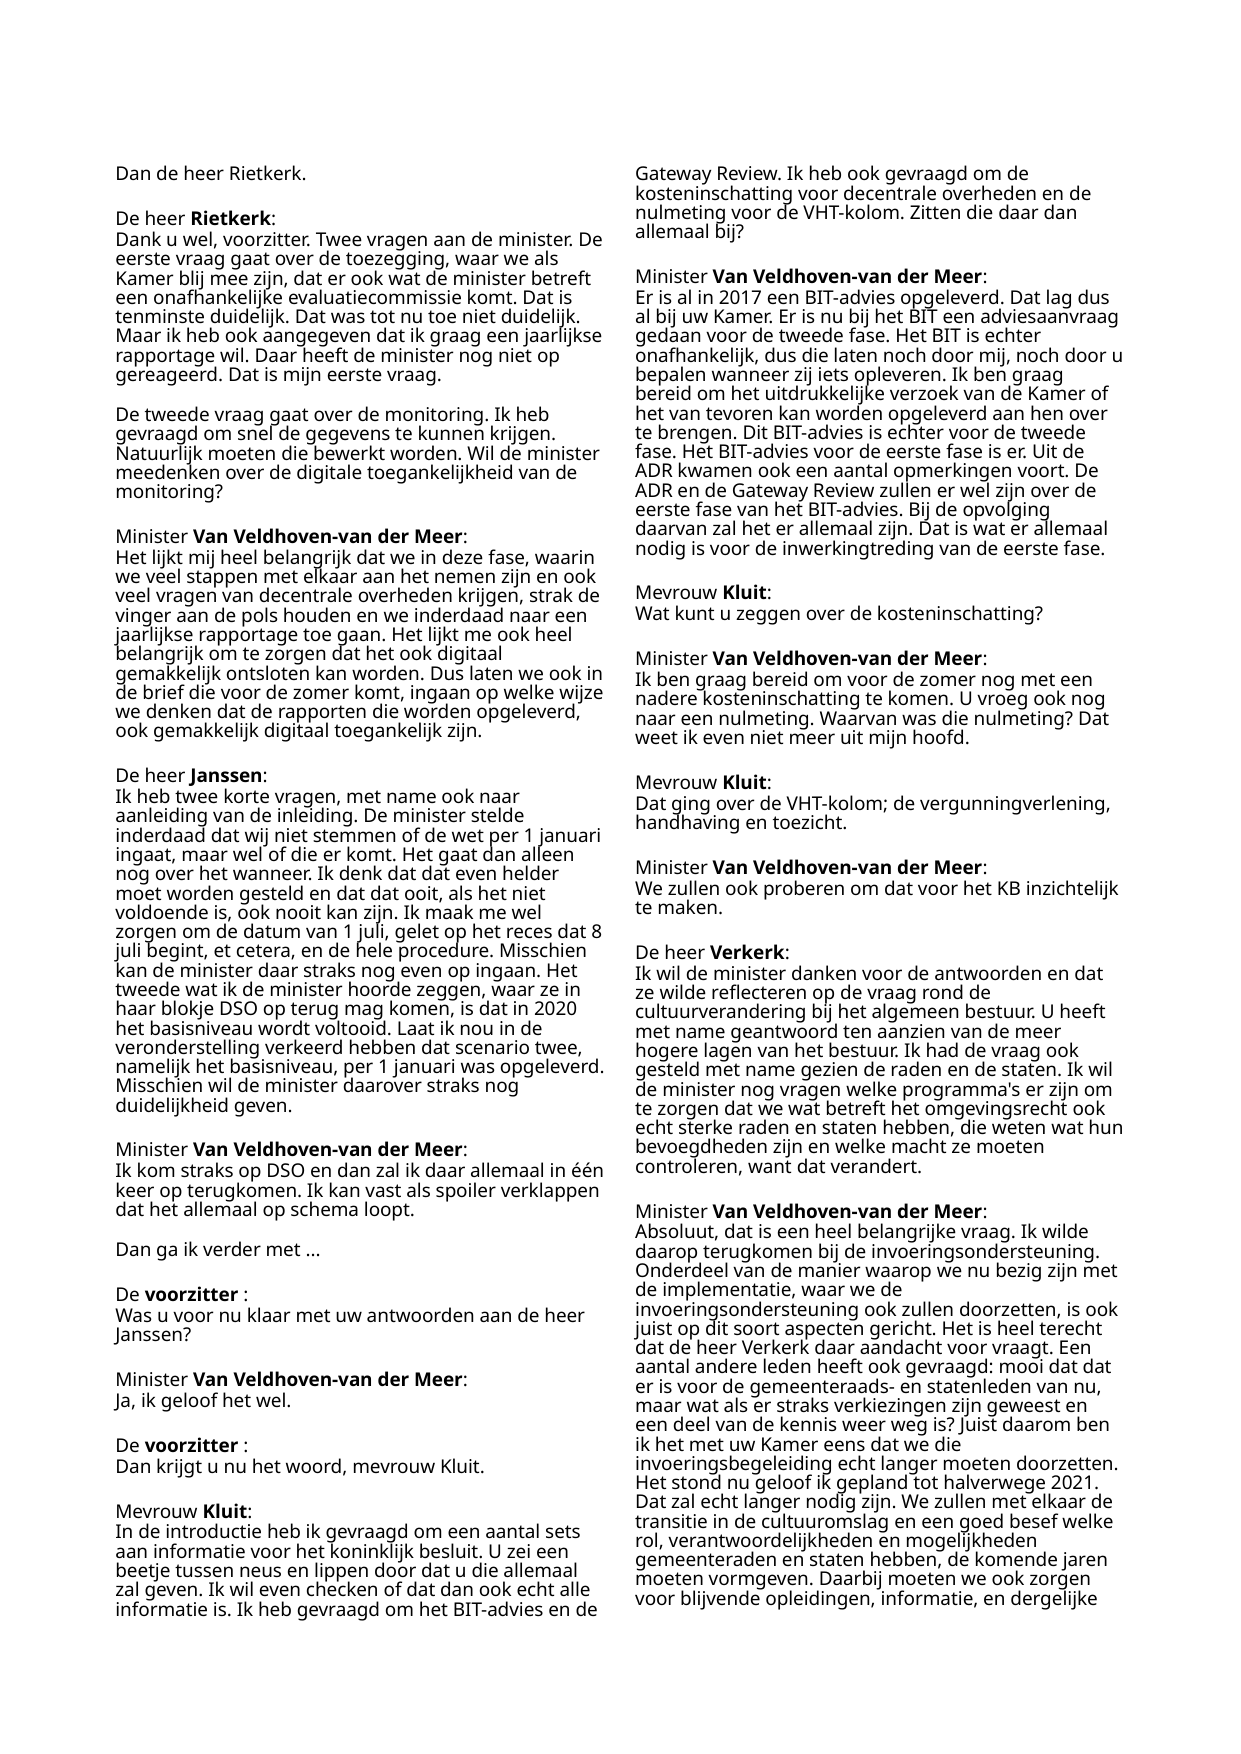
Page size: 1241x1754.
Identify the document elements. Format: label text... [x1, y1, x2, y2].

text Gateway Review. Ik heb ook gevraagd om de kosteninschatting voor decentrale overheden en de nulmeting voor de VHT-kolom. Zitten die daar dan allemaal bij? [635, 165, 1125, 242]
text In de introductie heb ik gevraagd om een aantal sets aan informatie voor het koninklijk besluit. U zei een beetje tussen neus en lippen door dat u die allemaal zal geven. Ik wil even checken of dat dan ook echt alle informatie is. Ik heb gevraagd om het BIT-advies en de [115, 1523, 605, 1620]
text Absoluut, dat is een heel belangrijke vraag. Ik wilde daarop terugkomen bij de invoeringsondersteuning. Onderdeel van de manier waarop we nu bezig zijn met de implementatie, waar we de invoeringsondersteuning ook zullen doorzetten, is ook juist op dit soort aspecten gericht. Het is heel terecht dat de heer Verkerk daar aandacht voor vraagt. Een aantal andere leden heeft ook gevraagd: mooi dat dat er is voor de gemeenteraads- en statenleden van nu, maar wat als er straks verkiezingen zijn geweest en een deel van de kennis weer weg is? Juist daarom ben ik het met uw Kamer eens dat we die invoeringsbegeleiding echt langer moeten doorzetten. Het stond nu geloof ik gepland tot halverwege 2021. Dat zal echt langer nodig zijn. We zullen met elkaar de transitie in de cultuuromslag en een goed besef welke rol, verantwoordelijkheden en mogelijkheden gemeenteraden en staten hebben, de komende jaren moeten vormgeven. Daarbij moeten we ook zorgen voor blijvende opleidingen, informatie, en dergelijke [635, 1223, 1125, 1609]
text Mevrouw Kluit: [635, 769, 1125, 795]
text De voorzitter : [115, 1281, 605, 1307]
text Er is al in 2017 een BIT-advies opgeleverd. Dat lag dus al bij uw Kamer. Er is nu bij het BIT een adviesaanvraag gedaan voor de tweede fase. Het BIT is echter onafhankelijk, dus die laten noch door mij, noch door u bepalen wanneer zij iets opleveren. Ik ben graag bereid om het uitdrukkelijke verzoek van de Kamer of het van tevoren kan worden opgeleverd aan hen over te brengen. Dit BIT-advies is echter voor de tweede fase. Het BIT-advies voor de eerste fase is er. Uit de ADR kwamen ook een aantal opmerkingen voort. De ADR en de Gateway Review zullen er wel zijn over de eerste fase van het BIT-advies. Bij de opvolging daarvan zal het er allemaal zijn. Dat is wat er allemaal nodig is voor de inwerkingtreding van de eerste fase. [635, 289, 1125, 559]
text Minister Van Veldhoven-van der Meer: [115, 1366, 605, 1392]
text Minister Van Veldhoven-van der Meer: [115, 1137, 605, 1162]
text Het lijkt mij heel belangrijk dat we in deze fase, waarin we veel stappen met elkaar aan het nemen zijn en ook veel vragen van decentrale overheden krijgen, strak de vinger aan de pols houden en we inderdaad naar een jaarlijkse rapportage toe gaan. Het lijkt me ook heel belangrijk om te zorgen dat het ook digitaal gemakkelijk ontsloten kan worden. Dus laten we ook in de brief die voor de zomer komt, ingaan op welke wijze we denken dat de rapporten die worden opgeleverd, ook gemakkelijk digitaal toegankelijk zijn. [115, 549, 605, 742]
text Ja, ik geloof het wel. [115, 1392, 605, 1411]
text Minister Van Veldhoven-van der Meer: [635, 645, 1125, 671]
text De tweede vraag gaat over de monitoring. Ik heb gevraagd om snel de gegevens te kunnen krijgen. Natuurlijk moeten die bewerkt worden. Wil de minister meedenken over de digitale toegankelijkheid van de monitoring? [115, 406, 605, 502]
text Was u voor nu klaar met uw antwoorden aan de heer Janssen? [115, 1307, 605, 1345]
text De heer Verkerk: [635, 939, 1125, 965]
text Dan de heer Rietkerk. [115, 165, 605, 184]
text Ik wil de minister danken voor de antwoorden en dat ze wilde reflecteren op de vraag rond de cultuurverandering bij het algemeen bestuur. U heeft met name geantwoord ten aanzien van de meer hogere lagen van het bestuur. Ik had de vraag ook gesteld met name gezien de raden en de staten. Ik wil de minister nog vragen welke programma's er zijn om te zorgen dat we wat betreft het omgevingsrecht ook echt sterke raden en staten hebben, die weten wat hun bevoegdheden zijn en welke macht ze moeten controleren, want dat verandert. [635, 965, 1125, 1177]
text De heer Janssen: [115, 762, 605, 788]
text Mevrouw Kluit: [115, 1498, 605, 1523]
text Ik heb twee korte vragen, met name ook naar aanleiding van de inleiding. De minister stelde inderdaad dat wij niet stemmen of de wet per 1 januari ingaat, maar wel of die er komt. Het gaat dan alleen nog over het wanneer. Ik denk dat dat even helder moet worden gesteld en dat dat ooit, als het niet voldoende is, ook nooit kan zijn. Ik maak me wel zorgen om de datum van 1 juli, gelet op het reces dat 8 juli begint, et cetera, en de hele procedure. Misschien kan de minister daar straks nog even op ingaan. Het tweede wat ik de minister hoorde zeggen, waar ze in haar blokje DSO op terug mag komen, is dat in 2020 het basisniveau wordt voltooid. Laat ik nou in de veronderstelling verkeerd hebben dat scenario twee, namelijk het basisniveau, per 1 januari was opgeleverd. Misschien wil de minister daarover straks nog duidelijkheid geven. [115, 788, 605, 1116]
text Dank u wel, voorzitter. Twee vragen aan de minister. De eerste vraag gaat over de toezegging, waar we als Kamer blij mee zijn, dat er ook wat de minister betreft een onafhankelijke evaluatiecommissie komt. Dat is tenminste duidelijk. Dat was tot nu toe niet duidelijk. Maar ik heb ook aangegeven dat ik graag een jaarlijkse rapportage wil. Daar heeft de minister nog niet op gereageerd. Dat is mijn eerste vraag. [115, 231, 605, 385]
text De voorzitter : [115, 1432, 605, 1458]
text Dan ga ik verder met ... [115, 1241, 605, 1260]
text Ik ben graag bereid om voor de zomer nog met een nadere kosteninschatting te komen. U vroeg ook nog naar een nulmeting. Waarvan was die nulmeting? Dat weet ik even niet meer uit mijn hoofd. [635, 671, 1125, 748]
text Minister Van Veldhoven-van der Meer: [115, 523, 605, 549]
text Minister Van Veldhoven-van der Meer: [635, 263, 1125, 289]
text Dat ging over de VHT-kolom; de vergunningverlening, handhaving en toezicht. [635, 795, 1125, 833]
text Wat kunt u zeggen over de kosteninschatting? [635, 605, 1125, 624]
text De heer Rietkerk: [115, 205, 605, 231]
text Ik kom straks op DSO en dan zal ik daar allemaal in één keer op terugkomen. Ik kan vast als spoiler verklappen dat het allemaal op schema loopt. [115, 1162, 605, 1220]
text We zullen ook proberen om dat voor het KB inzichtelijk te maken. [635, 880, 1125, 918]
text Minister Van Veldhoven-van der Meer: [635, 1198, 1125, 1223]
text Dan krijgt u nu het woord, mevrouw Kluit. [115, 1458, 605, 1477]
text Mevrouw Kluit: [635, 579, 1125, 605]
text Minister Van Veldhoven-van der Meer: [635, 854, 1125, 880]
